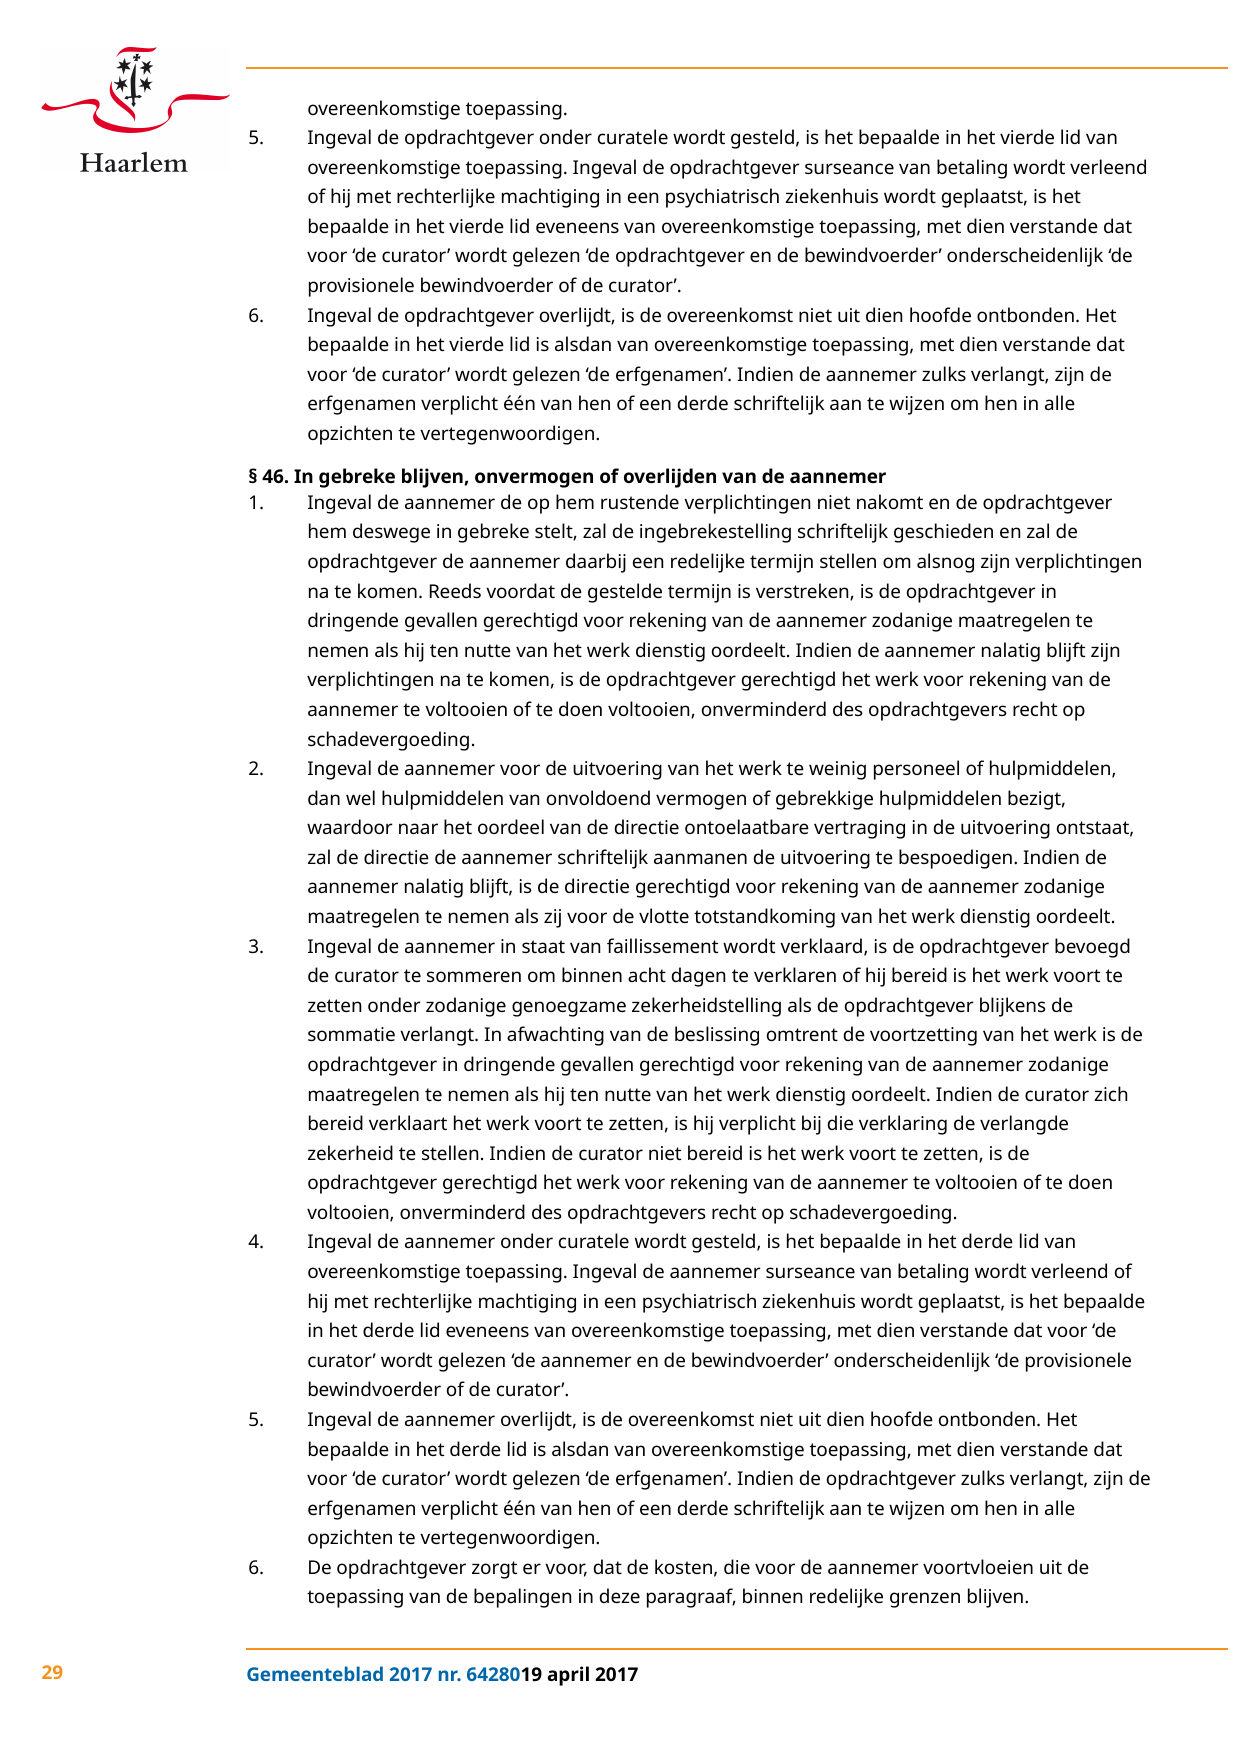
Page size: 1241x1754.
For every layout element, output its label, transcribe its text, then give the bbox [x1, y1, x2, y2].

list Ingeval de aannemer onder curatele wordt gesteld, is het bepaalde in het derde lid van overeenkomstige toepassing. Ingeval de aannemer surseance van betaling wordt verleend of hij met rechterlijke machtiging in een psychiatrisch ziekenhuis wordt geplaatst, is het bepaalde in het derde lid eveneens van overeenkomstige toepassing, met dien verstande dat voor ‘de curator’ wordt gelezen ‘de aannemer en de bewindvoerder’ onderscheidenlijk ‘de provisionele bewindvoerder of de curator’. [248, 1229, 1152, 1402]
list Ingeval de opdrachtgever overlijdt, is de overeenkomst niet uit dien hoofde ontbonden. Het bepaalde in het vierde lid is alsdan van overeenkomstige toepassing, met dien verstande dat voor ‘de curator’ wordt gelezen ‘de erfgenamen’. Indien de aannemer zulks verlangt, zijn de erfgenamen verplicht één van hen of een derde schriftelijk aan te wijzen om hen in alle opzichten te vertegenwoordigen. [248, 302, 1152, 446]
list De opdrachtgever zorgt er voor, dat de kosten, die voor de aannemer voortvloeien uit de toepassing van de bepalingen in deze paragraaf, binnen redelijke grenzen blijven. [248, 1554, 1152, 1609]
picture [41, 47, 231, 172]
list overeenkomstige toepassing. [248, 95, 1152, 121]
text § 46. In gebreke blijven, onvermogen of overlijden van de aannemer [248, 463, 1152, 489]
list Ingeval de aannemer in staat van faillissement wordt verklaard, is de opdrachtgever bevoegd de curator te sommeren om binnen acht dagen te verklaren of hij bereid is het werk voort te zetten onder zodanige genoegzame zekerheidstelling als de opdrachtgever blijkens de sommatie verlangt. In afwachting van de beslissing omtrent de voortzetting van het werk is de opdrachtgever in dringende gevallen gerechtigd voor rekening van de aannemer zodanige maatregelen te nemen als hij ten nutte van het werk dienstig oordeelt. Indien de curator zich bereid verklaart het werk voort te zetten, is hij verplicht bij die verklaring de verlangde zekerheid te stellen. Indien de curator niet bereid is het werk voort te zetten, is de opdrachtgever gerechtigd het werk voor rekening van de aannemer te voltooien of te doen voltooien, onverminderd des opdrachtgevers recht op schadevergoeding. [248, 933, 1152, 1225]
list Ingeval de aannemer overlijdt, is de overeenkomst niet uit dien hoofde ontbonden. Het bepaalde in het derde lid is alsdan van overeenkomstige toepassing, met dien verstande dat voor ‘de curator’ wordt gelezen ‘de erfgenamen’. Indien de opdrachtgever zulks verlangt, zijn de erfgenamen verplicht één van hen of een derde schriftelijk aan te wijzen om hen in alle opzichten te vertegenwoordigen. [248, 1406, 1152, 1550]
list Ingeval de opdrachtgever onder curatele wordt gesteld, is het bepaalde in het vierde lid van overeenkomstige toepassing. Ingeval de opdrachtgever surseance van betaling wordt verleend of hij met rechterlijke machtiging in een psychiatrisch ziekenhuis wordt geplaatst, is het bepaalde in het vierde lid eveneens van overeenkomstige toepassing, met dien verstande dat voor ‘de curator’ wordt gelezen ‘de opdrachtgever en de bewindvoerder’ onderscheidenlijk ‘de provisionele bewindvoerder of de curator’. [248, 124, 1152, 298]
list Ingeval de aannemer voor de uitvoering van het werk te weinig personeel of hulpmiddelen, dan wel hulpmiddelen van onvoldoend vermogen of gebrekkige hulpmiddelen bezigt, waardoor naar het oordeel van de directie ontoelaatbare vertraging in de uitvoering ontstaat, zal de directie de aannemer schriftelijk aanmanen de uitvoering te bespoedigen. Indien de aannemer nalatig blijft, is de directie gerechtigd voor rekening van de aannemer zodanige maatregelen te nemen als zij voor de vlotte totstandkoming van het werk dienstig oordeelt. [248, 755, 1152, 929]
list Ingeval de aannemer de op hem rustende verplichtingen niet nakomt en de opdrachtgever hem deswege in gebreke stelt, zal de ingebrekestelling schriftelijk geschieden en zal de opdrachtgever de aannemer daarbij een redelijke termijn stellen om alsnog zijn verplichtingen na te komen. Reeds voordat de gestelde termijn is verstreken, is de opdrachtgever in dringende gevallen gerechtigd voor rekening van de aannemer zodanige maatregelen te nemen als hij ten nutte van het werk dienstig oordeelt. Indien de aannemer nalatig blijft zijn verplichtingen na te komen, is de opdrachtgever gerechtigd het werk voor rekening van de aannemer te voltooien of te doen voltooien, onverminderd des opdrachtgevers recht op schadevergoeding. [248, 489, 1152, 751]
